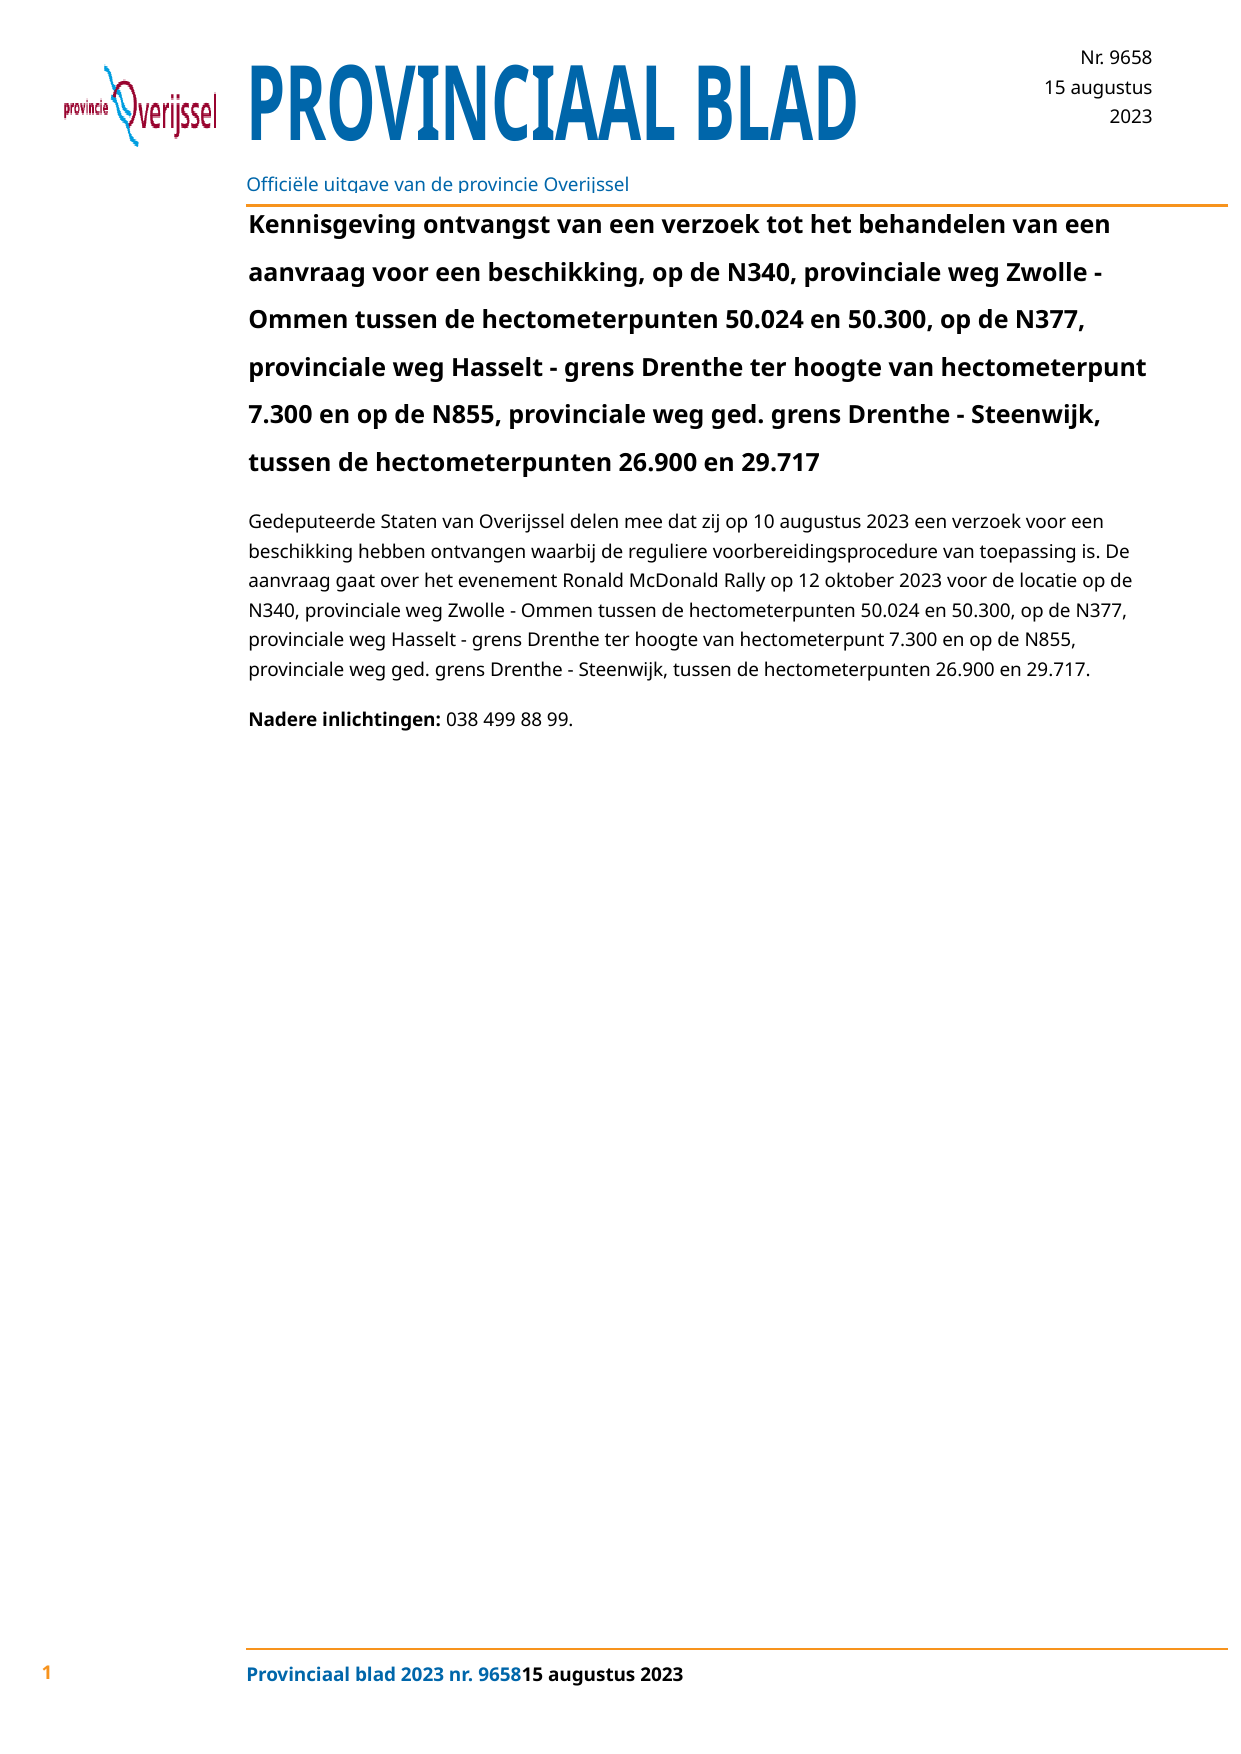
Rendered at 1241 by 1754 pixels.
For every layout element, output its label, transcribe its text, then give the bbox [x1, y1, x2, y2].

picture [41, 47, 231, 172]
text Kennisgeving ontvangst van een verzoek tot het behandelen van een aanvraag voor een beschikking, op de N340, provinciale weg Zwolle - Ommen tussen de hectometerpunten 50.024 en 50.300, op de N377, provinciale weg Hasselt - grens Drenthe ter hoogte van hectometerpunt 7.300 en op de N855, provinciale weg ged. grens Drenthe - Steenwijk, tussen de hectometerpunten 26.900 en 29.717 [248, 207, 1152, 479]
text Gedeputeerde Staten van Overijssel delen mee dat zij op 10 augustus 2023 een verzoek voor een beschikking hebben ontvangen waarbij de reguliere voorbereidingsprocedure van toepassing is. De aanvraag gaat over het evenement Ronald McDonald Rally op 12 oktober 2023 voor de locatie op de N340, provinciale weg Zwolle - Ommen tussen de hectometerpunten 50.024 en 50.300, op de N377, provinciale weg Hasselt - grens Drenthe ter hoogte van hectometerpunt 7.300 en op de N855, provinciale weg ged. grens Drenthe - Steenwijk, tussen de hectometerpunten 26.900 en 29.717. [248, 508, 1152, 682]
text Nadere inlichtingen: 038 499 88 99. [248, 707, 1152, 732]
